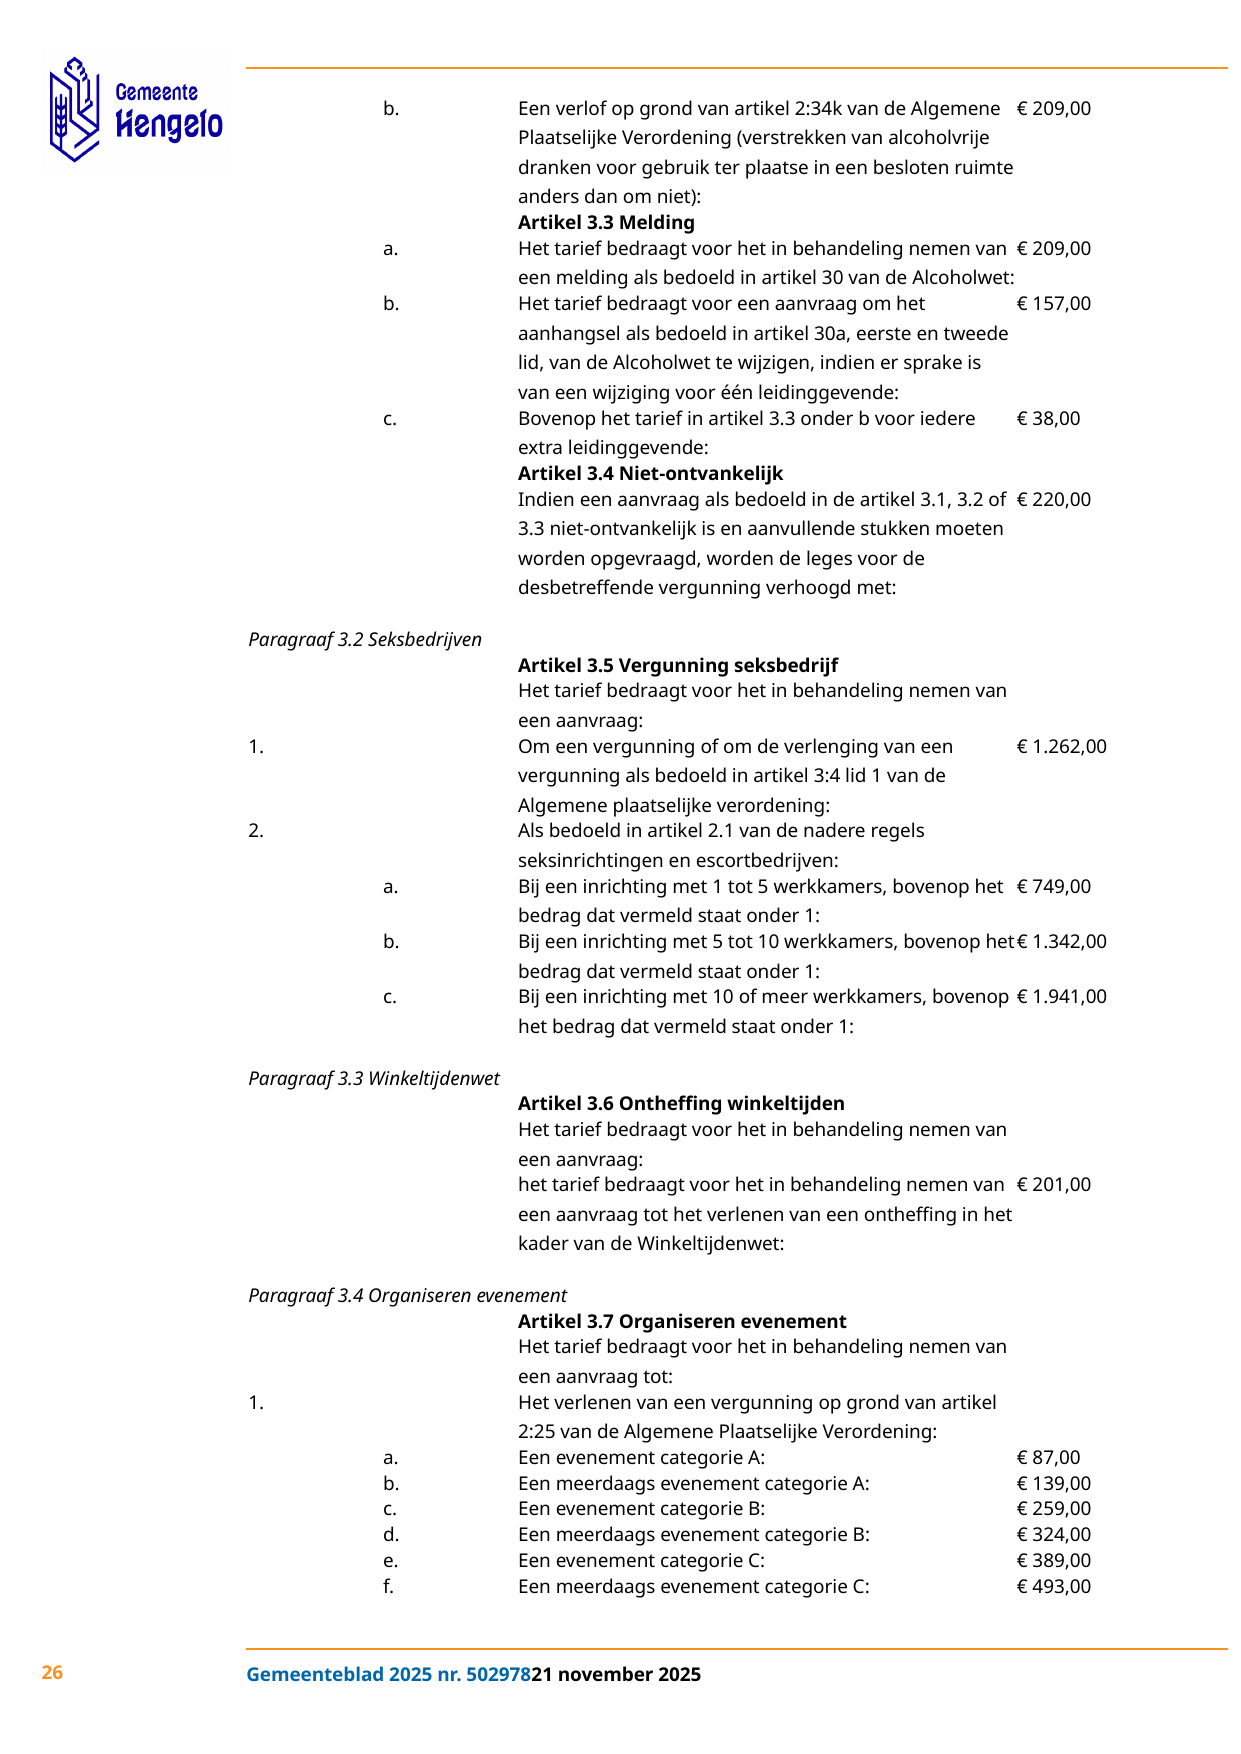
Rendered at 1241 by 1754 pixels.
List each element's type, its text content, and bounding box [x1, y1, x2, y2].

table_cell Paragraaf 3.2 Seksbedrijven [248, 626, 1017, 652]
table_cell b. [383, 95, 518, 209]
table_cell Paragraaf 3.4 Organiseren evenement [248, 1282, 1017, 1308]
table_cell € 493,00 [1017, 1573, 1152, 1598]
table_cell [248, 486, 383, 600]
table_cell € 201,00 [1017, 1171, 1152, 1256]
table_cell € 1.342,00 [1017, 928, 1152, 984]
table_cell [248, 600, 383, 626]
table_cell [1017, 678, 1152, 733]
table_cell [383, 209, 518, 235]
table_cell [248, 1521, 383, 1547]
table_cell 1. [248, 733, 383, 818]
table_cell [1017, 652, 1152, 677]
table_cell Een evenement categorie A: [518, 1444, 1017, 1470]
table_cell € 38,00 [1017, 405, 1152, 460]
table_cell [383, 678, 518, 733]
table_cell [248, 1116, 383, 1171]
table_cell [518, 1256, 1017, 1282]
table_cell [383, 1039, 518, 1065]
table_cell Als bedoeld in artikel 2.1 van de nadere regels seksinrichtingen en escortbedrijven: [518, 818, 1017, 873]
table_cell [1017, 1389, 1152, 1444]
table_cell [248, 95, 383, 209]
table_cell [248, 1547, 383, 1573]
table_cell [248, 928, 383, 984]
table_cell [518, 1039, 1017, 1065]
table_cell [248, 1308, 383, 1333]
table_cell Het tarief bedraagt voor het in behandeling nemen van een aanvraag: [518, 1116, 1017, 1171]
table_cell 1. [248, 1389, 383, 1444]
table_cell € 1.941,00 [1017, 984, 1152, 1039]
table_cell Artikel 3.7 Organiseren evenement [518, 1308, 1017, 1333]
table_cell [1017, 1308, 1152, 1333]
table_cell 2. [248, 818, 383, 873]
table_cell [248, 235, 383, 290]
table_cell [1017, 1334, 1152, 1389]
table_cell € 220,00 [1017, 486, 1152, 600]
table_cell Het tarief bedraagt voor het in behandeling nemen van een aanvraag tot: [518, 1334, 1017, 1389]
table_cell [248, 1090, 383, 1116]
table_cell e. [383, 1547, 518, 1573]
table_cell Bij een inrichting met 10 of meer werkkamers, bovenop het bedrag dat vermeld staat onder 1: [518, 984, 1017, 1039]
table_cell d. [383, 1521, 518, 1547]
table_cell [1017, 818, 1152, 873]
table_cell a. [383, 235, 518, 290]
table_cell Het verlenen van een vergunning op grond van artikel 2:25 van de Algemene Plaatselijke Verordening: [518, 1389, 1017, 1444]
table_cell [248, 1444, 383, 1470]
table_cell c. [383, 1496, 518, 1521]
table_cell [248, 1334, 383, 1389]
table_cell Bij een inrichting met 5 tot 10 werkkamers, bovenop het bedrag dat vermeld staat onder 1: [518, 928, 1017, 984]
table_cell [1017, 626, 1152, 652]
table_cell Het tarief bedraagt voor het in behandeling nemen van een melding als bedoeld in artikel 30 van de Alcoholwet: [518, 235, 1017, 290]
table_cell Paragraaf 3.3 Winkeltijdenwet [248, 1065, 1017, 1090]
table_cell Artikel 3.4 Niet-ontvankelijk [518, 460, 1017, 486]
table_cell Om een vergunning of om de verlenging van een vergunning als bedoeld in artikel 3:4 lid 1 van de Algemene plaatselijke verordening: [518, 733, 1017, 818]
table_cell Bij een inrichting met 1 tot 5 werkkamers, bovenop het bedrag dat vermeld staat onder 1: [518, 873, 1017, 928]
table_cell Een evenement categorie B: [518, 1496, 1017, 1521]
table_cell [383, 1389, 518, 1444]
table_cell Indien een aanvraag als bedoeld in de artikel 3.1, 3.2 of 3.3 niet-ontvankelijk is en aanvullende stukken moeten worden opgevraagd, worden de leges voor de desbetreffende vergunning verhoogd met: [518, 486, 1017, 600]
table_cell Het tarief bedraagt voor een aanvraag om het aanhangsel als bedoeld in artikel 30a, eerste en tweede lid, van de Alcoholwet te wijzigen, indien er sprake is van een wijziging voor één leidinggevende: [518, 290, 1017, 405]
table_cell [248, 1039, 383, 1065]
table_cell Bovenop het tarief in artikel 3.3 onder b voor iedere extra leidinggevende: [518, 405, 1017, 460]
table_cell [518, 600, 1017, 626]
table_cell [248, 984, 383, 1039]
table_cell [1017, 600, 1152, 626]
table_cell b. [383, 1470, 518, 1496]
table_cell [1017, 1116, 1152, 1171]
table_cell [383, 1308, 518, 1333]
table_cell € 259,00 [1017, 1496, 1152, 1521]
table_cell [248, 652, 383, 677]
table_cell [383, 460, 518, 486]
table_cell c. [383, 984, 518, 1039]
table_cell Artikel 3.6 Ontheffing winkeltijden [518, 1090, 1017, 1116]
table_cell [383, 1256, 518, 1282]
table_cell € 209,00 [1017, 235, 1152, 290]
table_cell [383, 1090, 518, 1116]
table_cell Een meerdaags evenement categorie B: [518, 1521, 1017, 1547]
table_cell [1017, 1256, 1152, 1282]
table_cell [383, 818, 518, 873]
table_cell a. [383, 873, 518, 928]
table_cell Een evenement categorie C: [518, 1547, 1017, 1573]
table_cell f. [383, 1573, 518, 1598]
table_cell Een meerdaags evenement categorie C: [518, 1573, 1017, 1598]
table_cell [248, 1573, 383, 1598]
table_cell € 139,00 [1017, 1470, 1152, 1496]
table_cell b. [383, 928, 518, 984]
table_cell [248, 1171, 383, 1256]
table_cell het tarief bedraagt voor het in behandeling nemen van een aanvraag tot het verlenen van een ontheffing in het kader van de Winkeltijdenwet: [518, 1171, 1017, 1256]
table_cell [383, 652, 518, 677]
table_cell Artikel 3.3 Melding [518, 209, 1017, 235]
table_cell [1017, 1039, 1152, 1065]
table_cell [248, 1470, 383, 1496]
table_cell Het tarief bedraagt voor het in behandeling nemen van een aanvraag: [518, 678, 1017, 733]
table_cell Een verlof op grond van artikel 2:34k van de Algemene Plaatselijke Verordening (verstrekken van alcoholvrije dranken voor gebruik ter plaatse in een besloten ruimte anders dan om niet): [518, 95, 1017, 209]
picture [41, 47, 231, 172]
table_cell € 749,00 [1017, 873, 1152, 928]
table_cell Artikel 3.5 Vergunning seksbedrijf [518, 652, 1017, 677]
table_cell [248, 290, 383, 405]
table_cell [1017, 209, 1152, 235]
table_cell [248, 460, 383, 486]
table_cell b. [383, 290, 518, 405]
table_cell a. [383, 1444, 518, 1470]
table_cell [248, 1256, 383, 1282]
table_cell € 209,00 [1017, 95, 1152, 209]
table_cell [1017, 1090, 1152, 1116]
table_cell [383, 600, 518, 626]
table_cell [248, 405, 383, 460]
table_cell [248, 678, 383, 733]
table_cell [383, 486, 518, 600]
table_cell [1017, 1282, 1152, 1308]
table_cell Een meerdaags evenement categorie A: [518, 1470, 1017, 1496]
table_cell [1017, 1065, 1152, 1090]
table_cell € 389,00 [1017, 1547, 1152, 1573]
table_cell [383, 1171, 518, 1256]
table_cell [383, 1116, 518, 1171]
table_cell [248, 209, 383, 235]
table_cell € 324,00 [1017, 1521, 1152, 1547]
table_cell c. [383, 405, 518, 460]
table_cell [383, 1334, 518, 1389]
table_cell € 157,00 [1017, 290, 1152, 405]
table_cell [1017, 460, 1152, 486]
table_cell [248, 1496, 383, 1521]
table_cell [383, 733, 518, 818]
table_cell € 87,00 [1017, 1444, 1152, 1470]
table_cell € 1.262,00 [1017, 733, 1152, 818]
table_cell [248, 873, 383, 928]
